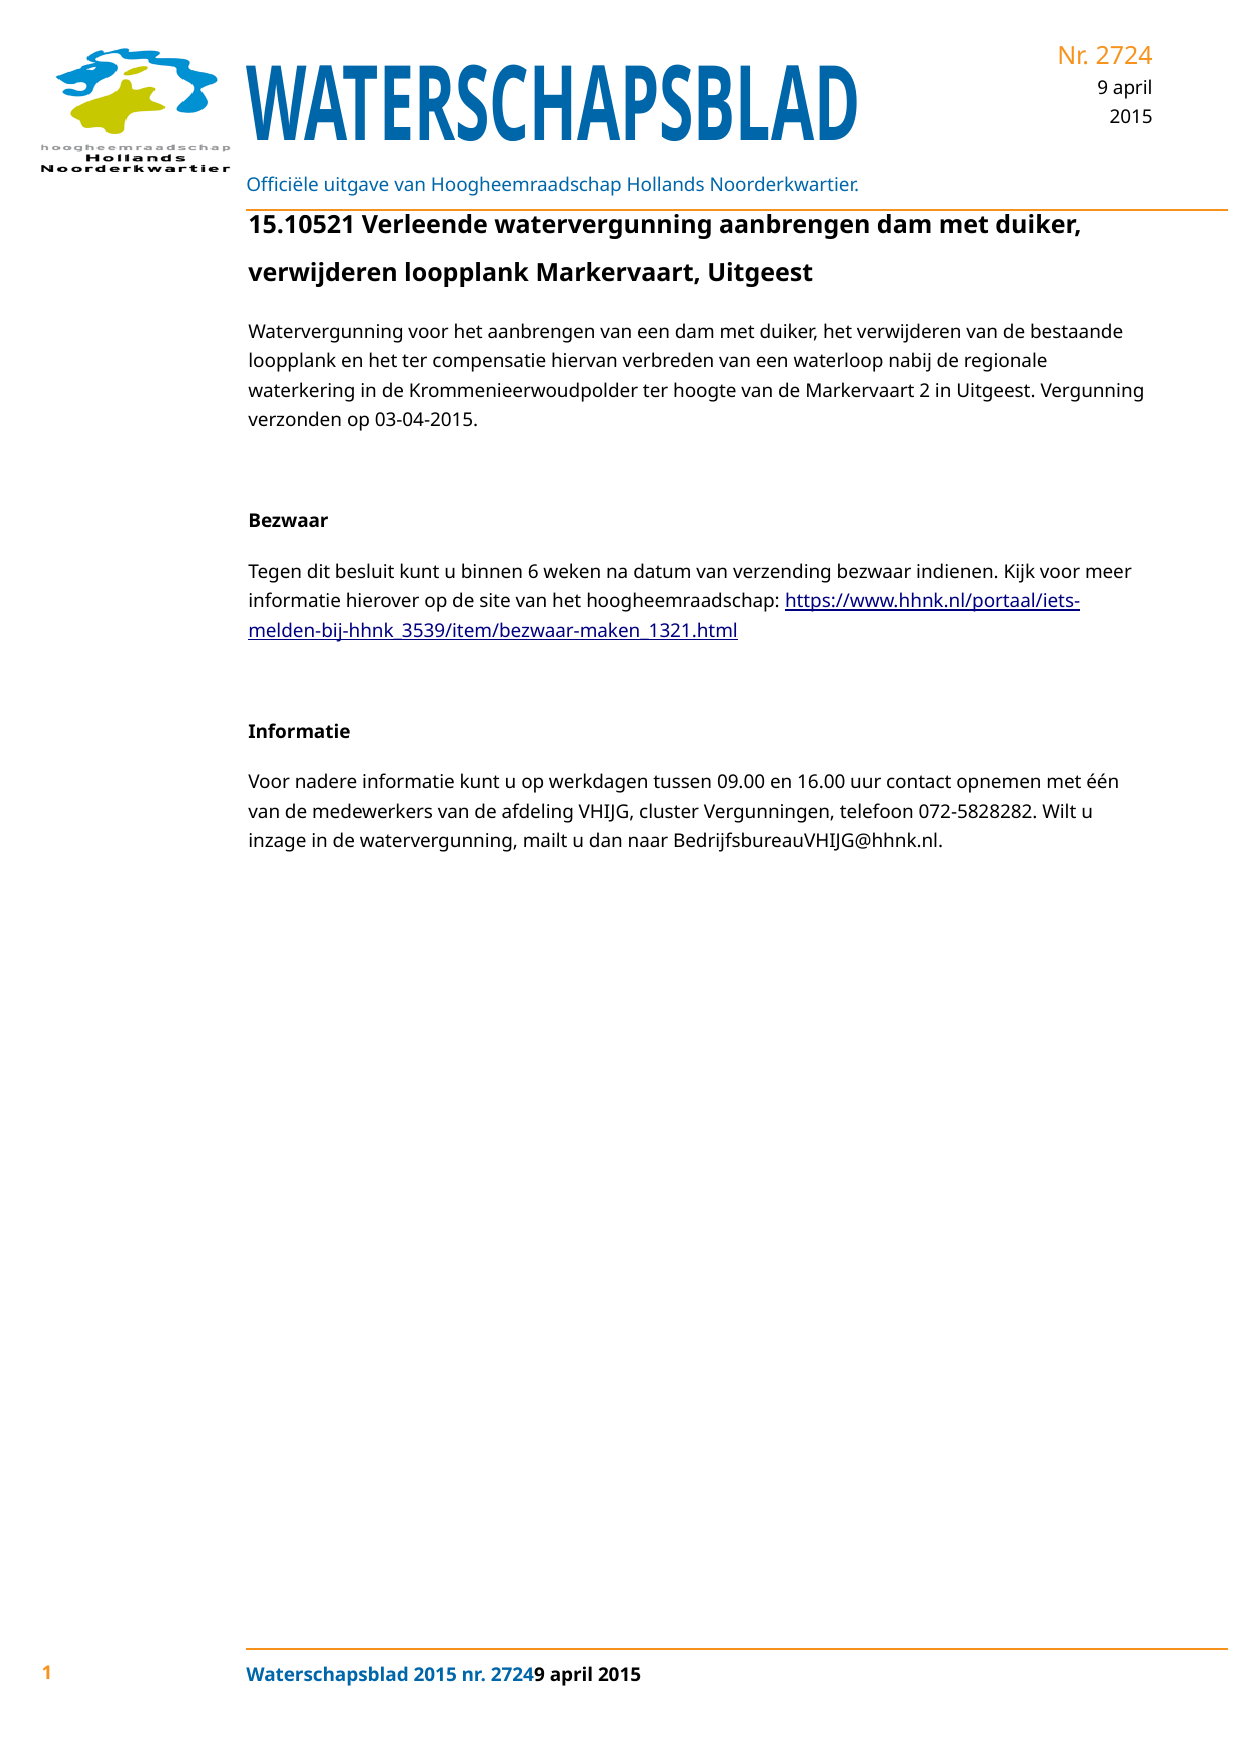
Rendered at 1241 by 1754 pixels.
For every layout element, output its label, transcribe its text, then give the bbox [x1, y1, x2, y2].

picture [41, 47, 231, 172]
text Voor nadere informatie kunt u op werkdagen tussen 09.00 en 16.00 uur contact opnemen met één van de medewerkers van de afdeling VHIJG, cluster Vergunningen, telefoon 072-5828282. Wilt u inzage in de watervergunning, mailt u dan naar BedrijfsbureauVHIJG@hhnk.nl. [248, 768, 1152, 853]
text Watervergunning voor het aanbrengen van een dam met duiker, het verwijderen van de bestaande loopplank en het ter compensatie hiervan verbreden van een waterloop nabij de regionale waterkering in de Krommenieerwoudpolder ter hoogte van de Markervaart 2 in Uitgeest. Vergunning verzonden op 03-04-2015. [248, 318, 1152, 432]
text 15.10521 Verleende watervergunning aanbrengen dam met duiker, verwijderen loopplank Markervaart, Uitgeest [248, 211, 1152, 288]
text Informatie [248, 718, 1152, 744]
text Bezwaar [248, 507, 1152, 533]
text Tegen dit besluit kunt u binnen 6 weken na datum van verzending bezwaar indienen. Kijk voor meer informatie hierover op de site van het hoogheemraadschap: https://www.hhnk.nl/portaal/iets-melden-bij-hhnk_3539/item/bezwaar-maken_1321.html [248, 558, 1152, 643]
